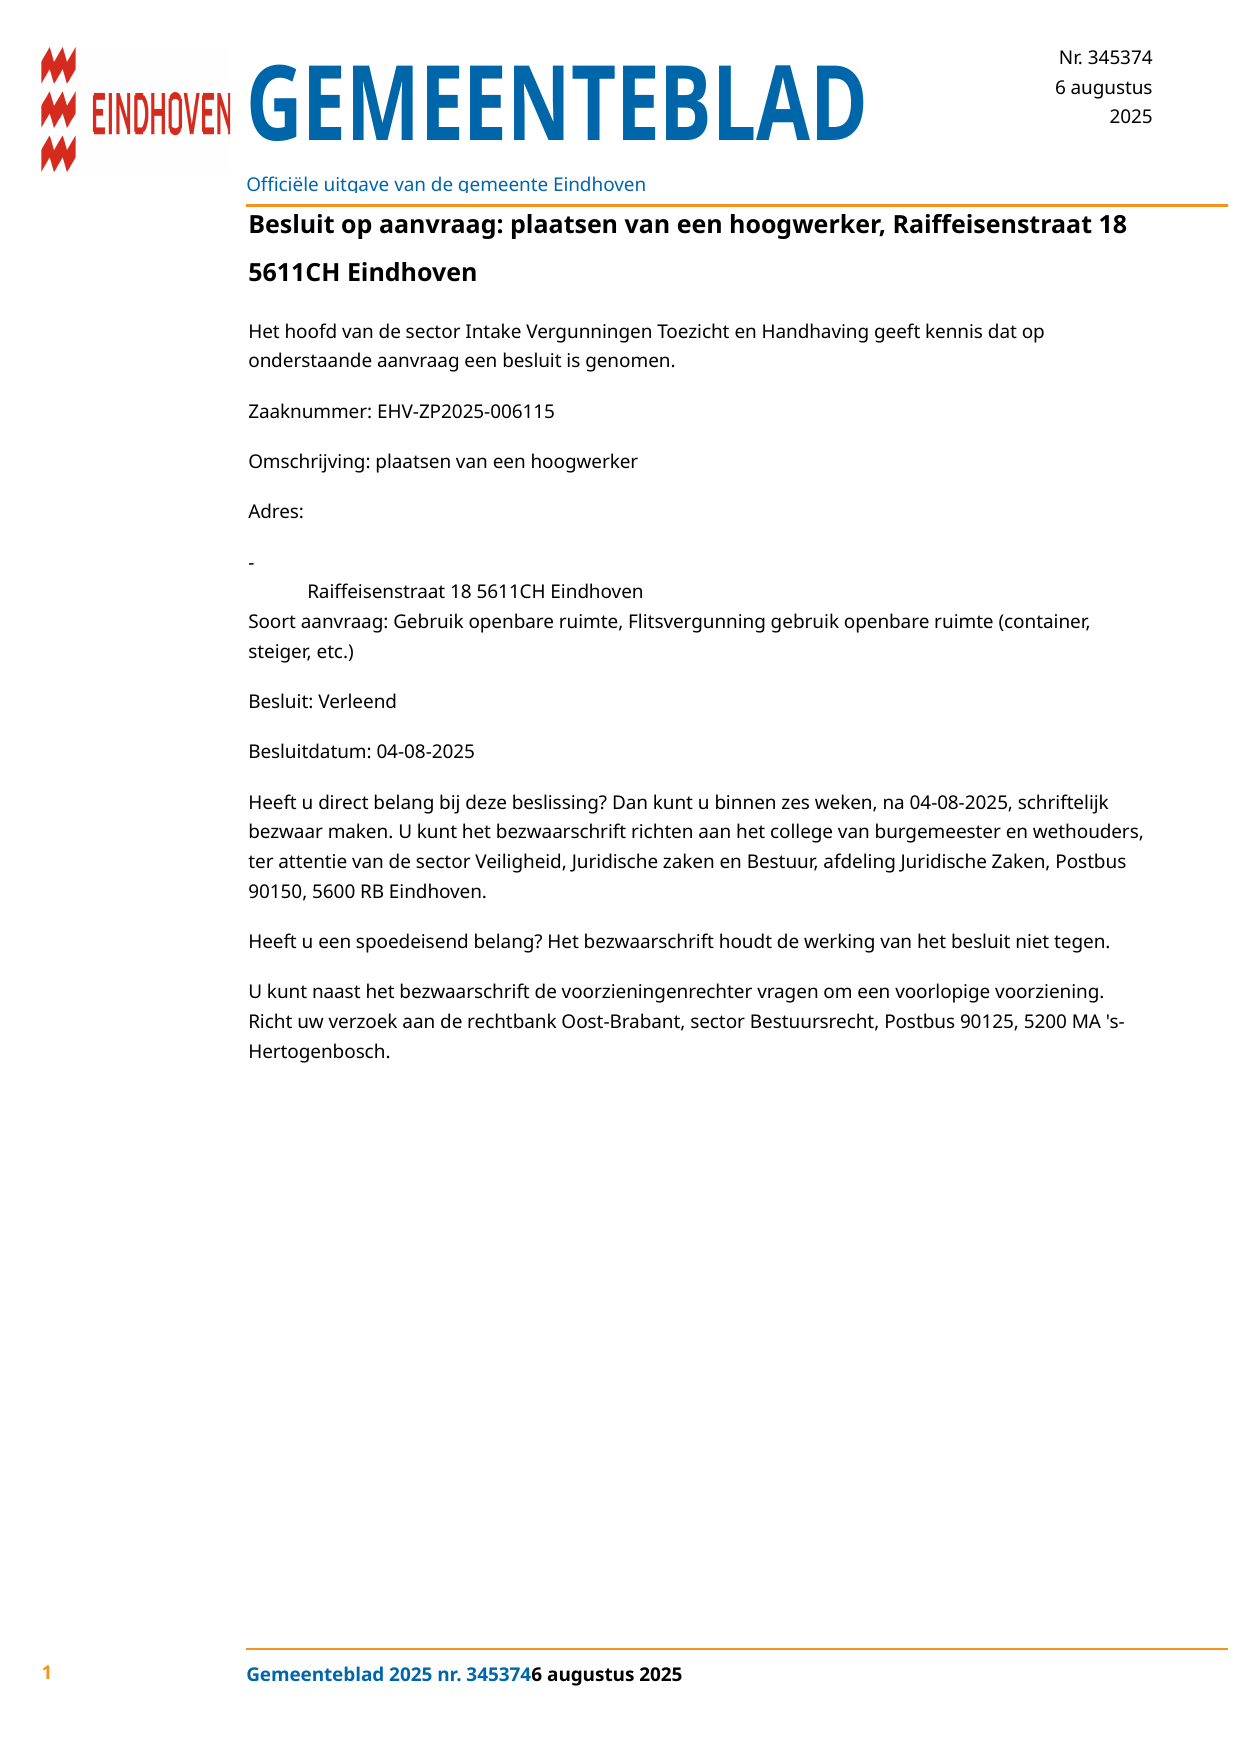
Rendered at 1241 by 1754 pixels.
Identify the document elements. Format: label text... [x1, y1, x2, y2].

text Besluit op aanvraag: plaatsen van een hoogwerker, Raiffeisenstraat 18 5611CH Eindhoven [248, 207, 1152, 288]
text Adres: [248, 499, 1152, 524]
text Omschrijving: plaatsen van een hoogwerker [248, 448, 1152, 474]
text Heeft u direct belang bij deze beslissing? Dan kunt u binnen zes weken, na 04-08-2025, schriftelijk bezwaar maken. U kunt het bezwaarschrift richten aan het college van burgemeester en wethouders, ter attentie van de sector Veiligheid, Juridische zaken en Bestuur, afdeling Juridische Zaken, Postbus 90150, 5600 RB Eindhoven. [248, 789, 1152, 904]
text Heeft u een spoedeisend belang? Het bezwaarschrift houdt de werking van het besluit niet tegen. [248, 928, 1152, 954]
text Besluit: Verleend [248, 688, 1152, 714]
text U kunt naast het bezwaarschrift de voorzieningenrechter vragen om een voorlopige voorziening. Richt uw verzoek aan de rechtbank Oost-Brabant, sector Bestuursrecht, Postbus 90125, 5200 MA 's-Hertogenbosch. [248, 979, 1152, 1064]
list Raiffeisenstraat 18 5611CH Eindhoven [248, 579, 1152, 604]
text Het hoofd van de sector Intake Vergunningen Toezicht en Handhaving geeft kennis dat op onderstaande aanvraag een besluit is genomen. [248, 318, 1152, 373]
text Soort aanvraag: Gebruik openbare ruimte, Flitsvergunning gebruik openbare ruimte (container, steiger, etc.) [248, 608, 1152, 664]
picture [41, 47, 231, 172]
text Zaaknummer: EHV-ZP2025-006115 [248, 398, 1152, 424]
text Besluitdatum: 04-08-2025 [248, 739, 1152, 764]
